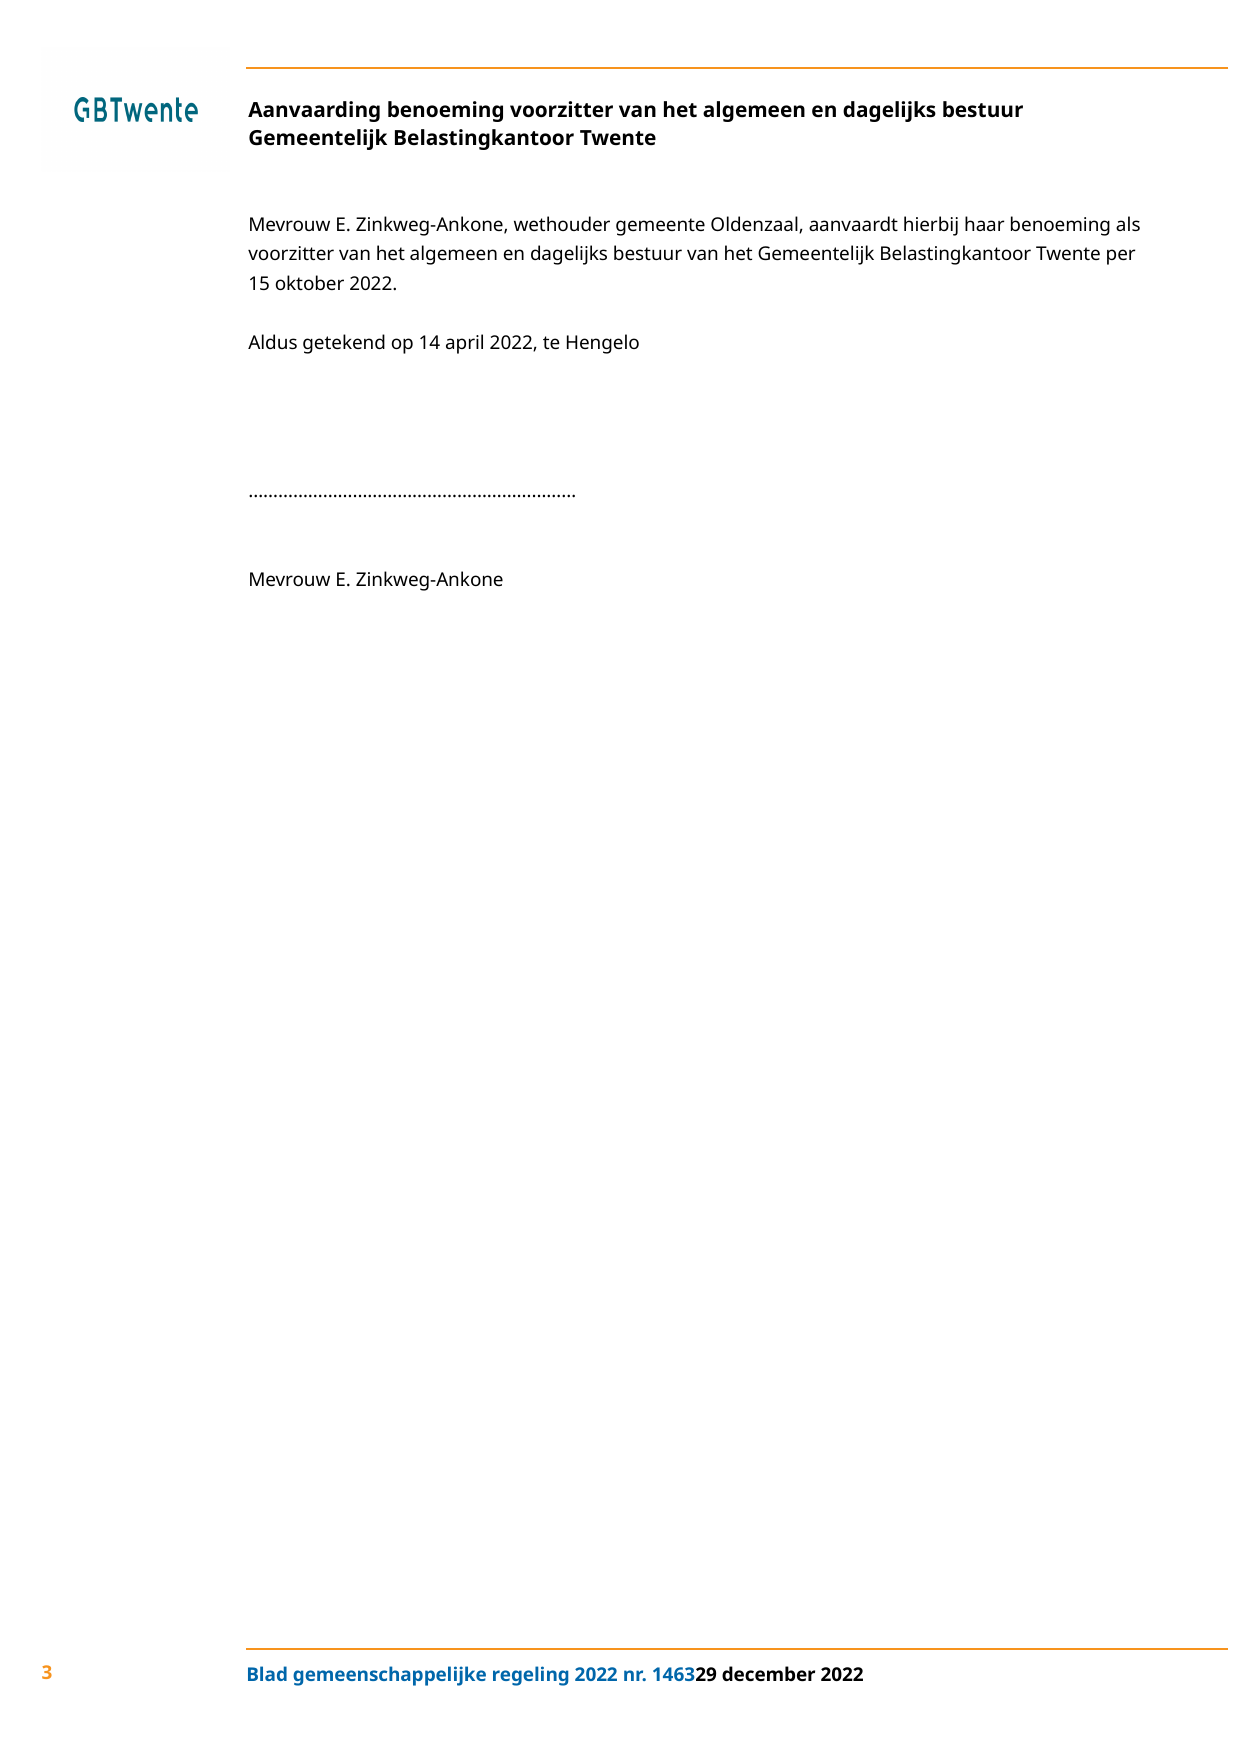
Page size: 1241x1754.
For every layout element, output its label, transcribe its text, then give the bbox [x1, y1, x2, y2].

text Aldus getekend op 14 april 2022, te Hengelo [248, 329, 1152, 355]
picture [41, 47, 231, 172]
text Mevrouw E. Zinkweg-Ankone, wethouder gemeente Oldenzaal, aanvaardt hierbij haar benoeming als voorzitter van het algemeen en dagelijks bestuur van het Gemeentelijk Belastingkantoor Twente per 15 oktober 2022. [248, 211, 1152, 296]
text Aanvaarding benoeming voorzitter van het algemeen en dagelijks bestuur Gemeentelijk Belastingkantoor Twente [248, 95, 1152, 152]
text Mevrouw E. Zinkweg-Ankone [248, 566, 1152, 592]
text ………………………………………………………… [248, 477, 1152, 503]
